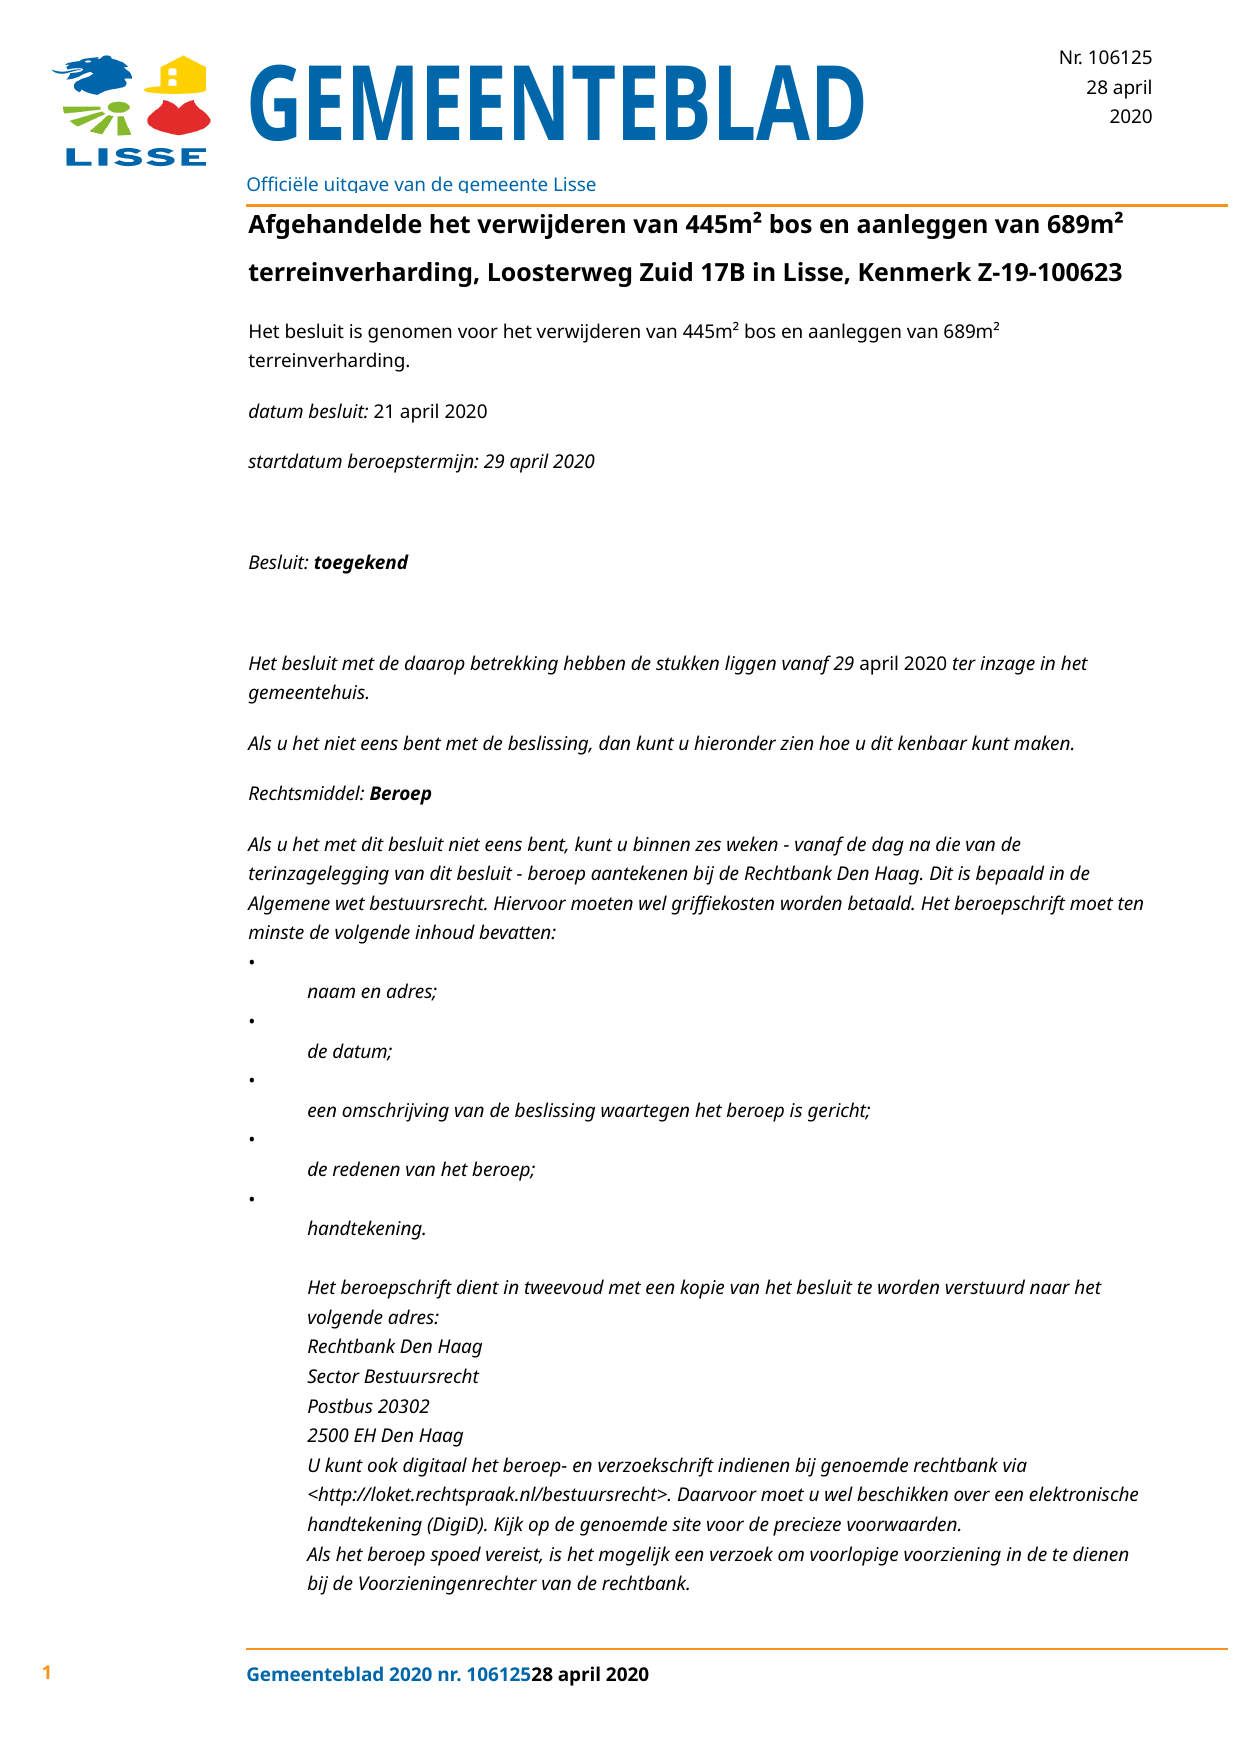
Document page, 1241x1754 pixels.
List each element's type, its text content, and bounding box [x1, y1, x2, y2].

list de redenen van het beroep; [248, 1156, 1152, 1182]
text Afgehandelde het verwijderen van 445m² bos en aanleggen van 689m² terreinverharding, Loosterweg Zuid 17B in Lisse, Kenmerk Z-19-100623 [248, 207, 1152, 288]
list Als het beroep spoed vereist, is het mogelijk een verzoek om voorlopige voorziening in de te dienen bij de Voorzieningenrechter van de rechtbank. [248, 1541, 1152, 1596]
text startdatum beroepstermijn: 29 april 2020 [248, 448, 1152, 474]
list Sector Bestuursrecht [248, 1363, 1152, 1389]
text Het besluit is genomen voor het verwijderen van 445m² bos en aanleggen van 689m² terreinverharding. [248, 318, 1152, 373]
text Besluit: toegekend [248, 549, 1152, 575]
list U kunt ook digitaal het beroep- en verzoekschrift indienen bij genoemde rechtbank via <http://loket.rechtspraak.nl/bestuursrecht>. Daarvoor moet u wel beschikken over een elektronische handtekening (DigiD). Kijk op de genoemde site voor de precieze voorwaarden. [248, 1452, 1152, 1537]
list handtekening. [248, 1215, 1152, 1241]
list Rechtbank Den Haag [248, 1334, 1152, 1359]
list de datum; [248, 1038, 1152, 1064]
text Rechtsmiddel: Beroep [248, 780, 1152, 806]
list 2500 EH Den Haag [248, 1422, 1152, 1448]
list Het beroepschrift dient in tweevoud met een kopie van het besluit te worden verstuurd naar het volgende adres: [248, 1274, 1152, 1330]
text Als u het met dit besluit niet eens bent, kunt u binnen zes weken - vanaf de dag na die van de terinzagelegging van dit besluit - beroep aantekenen bij de Rechtbank Den Haag. Dit is bepaald in de Algemene wet bestuursrecht. Hiervoor moeten wel griffiekosten worden betaald. Het beroepschrift moet ten minste de volgende inhoud bevatten: [248, 831, 1152, 945]
list een omschrijving van de beslissing waartegen het beroep is gericht; [248, 1097, 1152, 1123]
list naam en adres; [248, 979, 1152, 1004]
list Postbus 20302 [248, 1393, 1152, 1419]
text Het besluit met de daarop betrekking hebben de stukken liggen vanaf 29 april 2020 ter inzage in het gemeentehuis. [248, 650, 1152, 705]
picture [41, 47, 231, 172]
text datum besluit: 21 april 2020 [248, 398, 1152, 424]
text Als u het niet eens bent met de beslissing, dan kunt u hieronder zien hoe u dit kenbaar kunt maken. [248, 730, 1152, 756]
